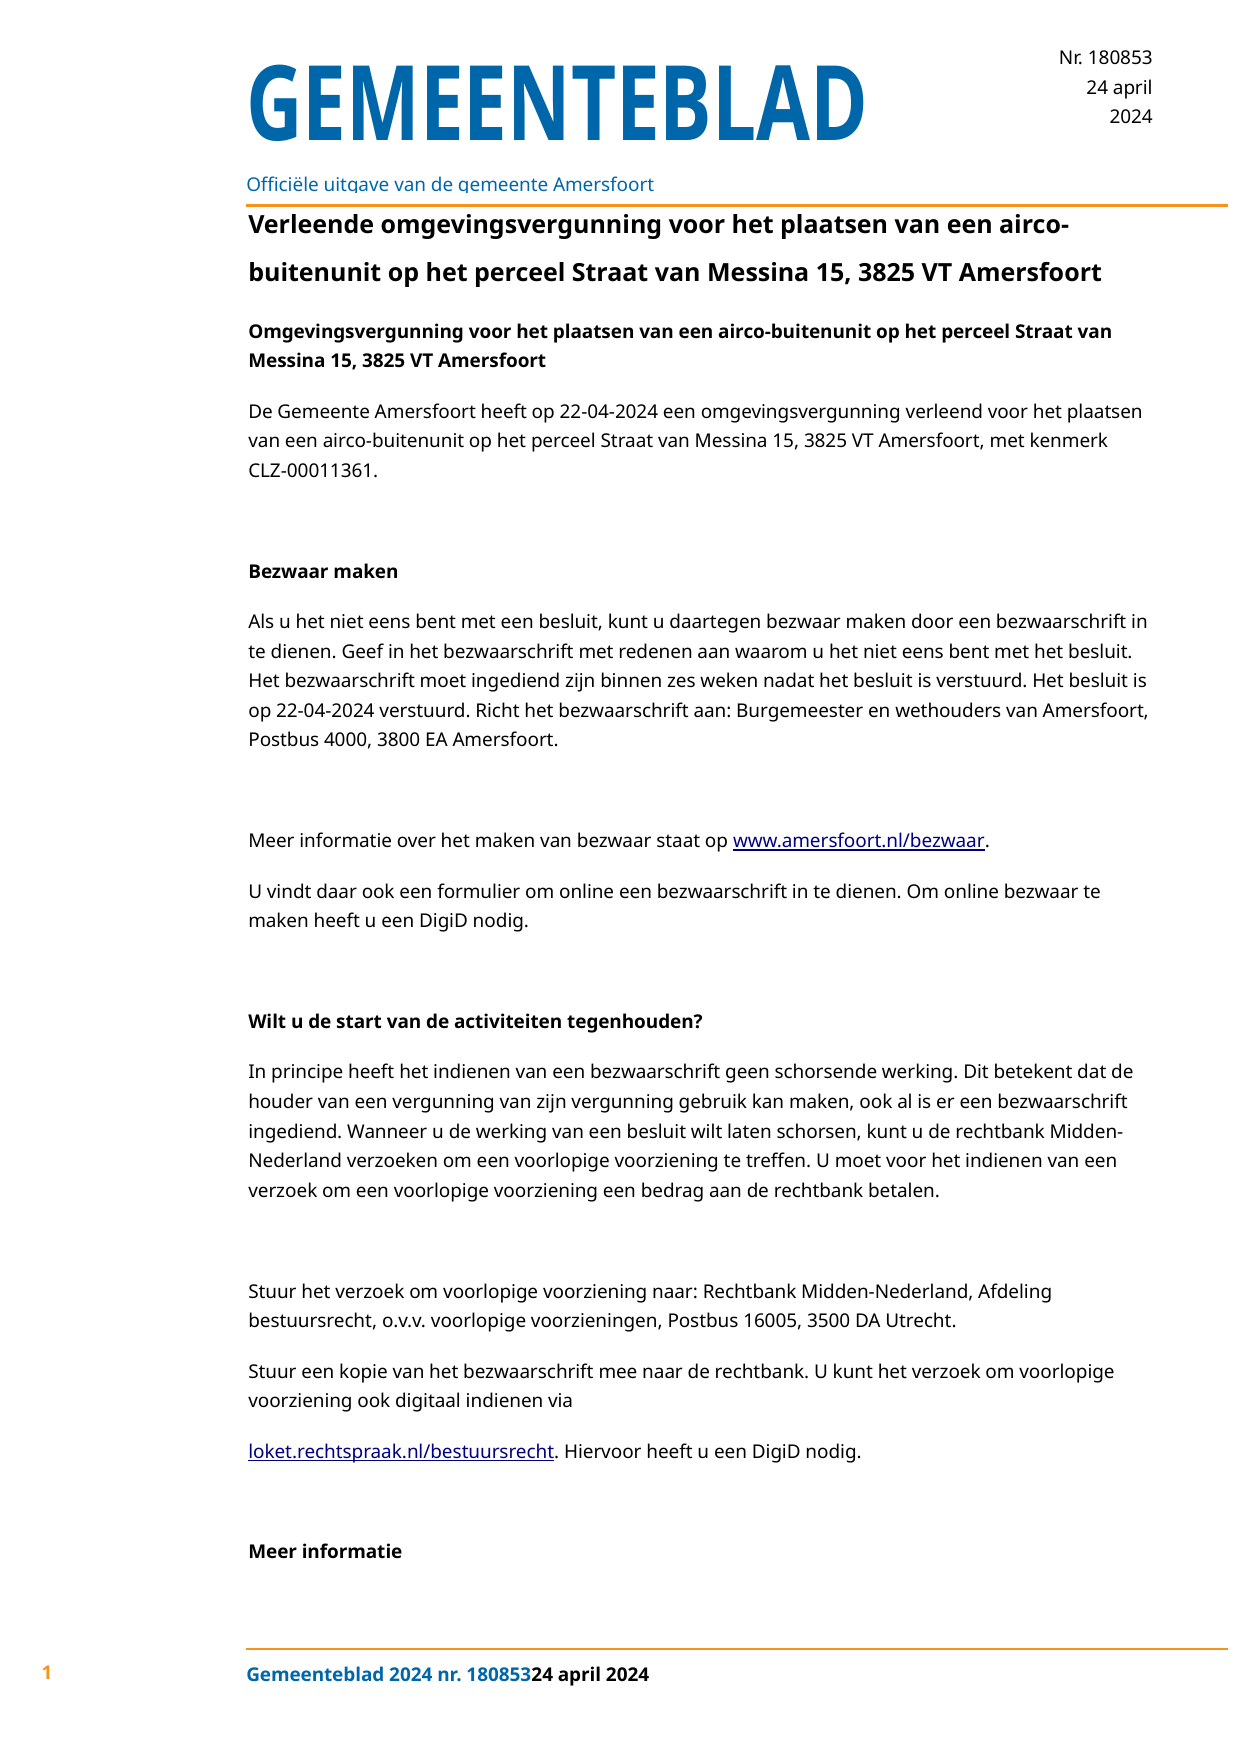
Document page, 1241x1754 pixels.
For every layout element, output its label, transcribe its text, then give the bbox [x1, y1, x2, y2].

text De Gemeente Amersfoort heeft op 22-04-2024 een omgevingsvergunning verleend voor het plaatsen van een airco-buitenunit op het perceel Straat van Messina 15, 3825 VT Amersfoort, met kenmerk CLZ-00011361. [248, 398, 1152, 483]
text In principe heeft het indienen van een bezwaarschrift geen schorsende werking. Dit betekent dat de houder van een vergunning van zijn vergunning gebruik kan maken, ook al is er een bezwaarschrift ingediend. Wanneer u de werking van een besluit wilt laten schorsen, kunt u de rechtbank Midden-Nederland verzoeken om een voorlopige voorziening te treffen. U moet voor het indienen van een verzoek om een voorlopige voorziening een bedrag aan de rechtbank betalen. [248, 1059, 1152, 1203]
text Stuur het verzoek om voorlopige voorziening naar: Rechtbank Midden-Nederland, Afdeling bestuursrecht, o.v.v. voorlopige voorzieningen, Postbus 16005, 3500 DA Utrecht. [248, 1278, 1152, 1333]
text Meer informatie over het maken van bezwaar staat op www.amersfoort.nl/bezwaar. [248, 827, 1152, 853]
text Bezwaar maken [248, 558, 1152, 584]
picture [41, 47, 231, 172]
text Meer informatie [248, 1539, 1152, 1564]
text Stuur een kopie van het bezwaarschrift mee naar de rechtbank. U kunt het verzoek om voorlopige voorziening ook digitaal indienen via [248, 1358, 1152, 1413]
text U vindt daar ook een formulier om online een bezwaarschrift in te dienen. Om online bezwaar te maken heeft u een DigiD nodig. [248, 878, 1152, 933]
text Verleende omgevingsvergunning voor het plaatsen van een airco-buitenunit op het perceel Straat van Messina 15, 3825 VT Amersfoort [248, 207, 1152, 288]
text loket.rechtspraak.nl/bestuursrecht. Hiervoor heeft u een DigiD nodig. [248, 1438, 1152, 1464]
text Als u het niet eens bent met een besluit, kunt u daartegen bezwaar maken door een bezwaarschrift in te dienen. Geef in het bezwaarschrift met redenen aan waarom u het niet eens bent met het besluit. Het bezwaarschrift moet ingediend zijn binnen zes weken nadat het besluit is verstuurd. Het besluit is op 22-04-2024 verstuurd. Richt het bezwaarschrift aan: Burgemeester en wethouders van Amersfoort, Postbus 4000, 3800 EA Amersfoort. [248, 608, 1152, 752]
text Wilt u de start van de activiteiten tegenhouden? [248, 1008, 1152, 1034]
text Omgevingsvergunning voor het plaatsen van een airco-buitenunit op het perceel Straat van Messina 15, 3825 VT Amersfoort [248, 318, 1152, 373]
